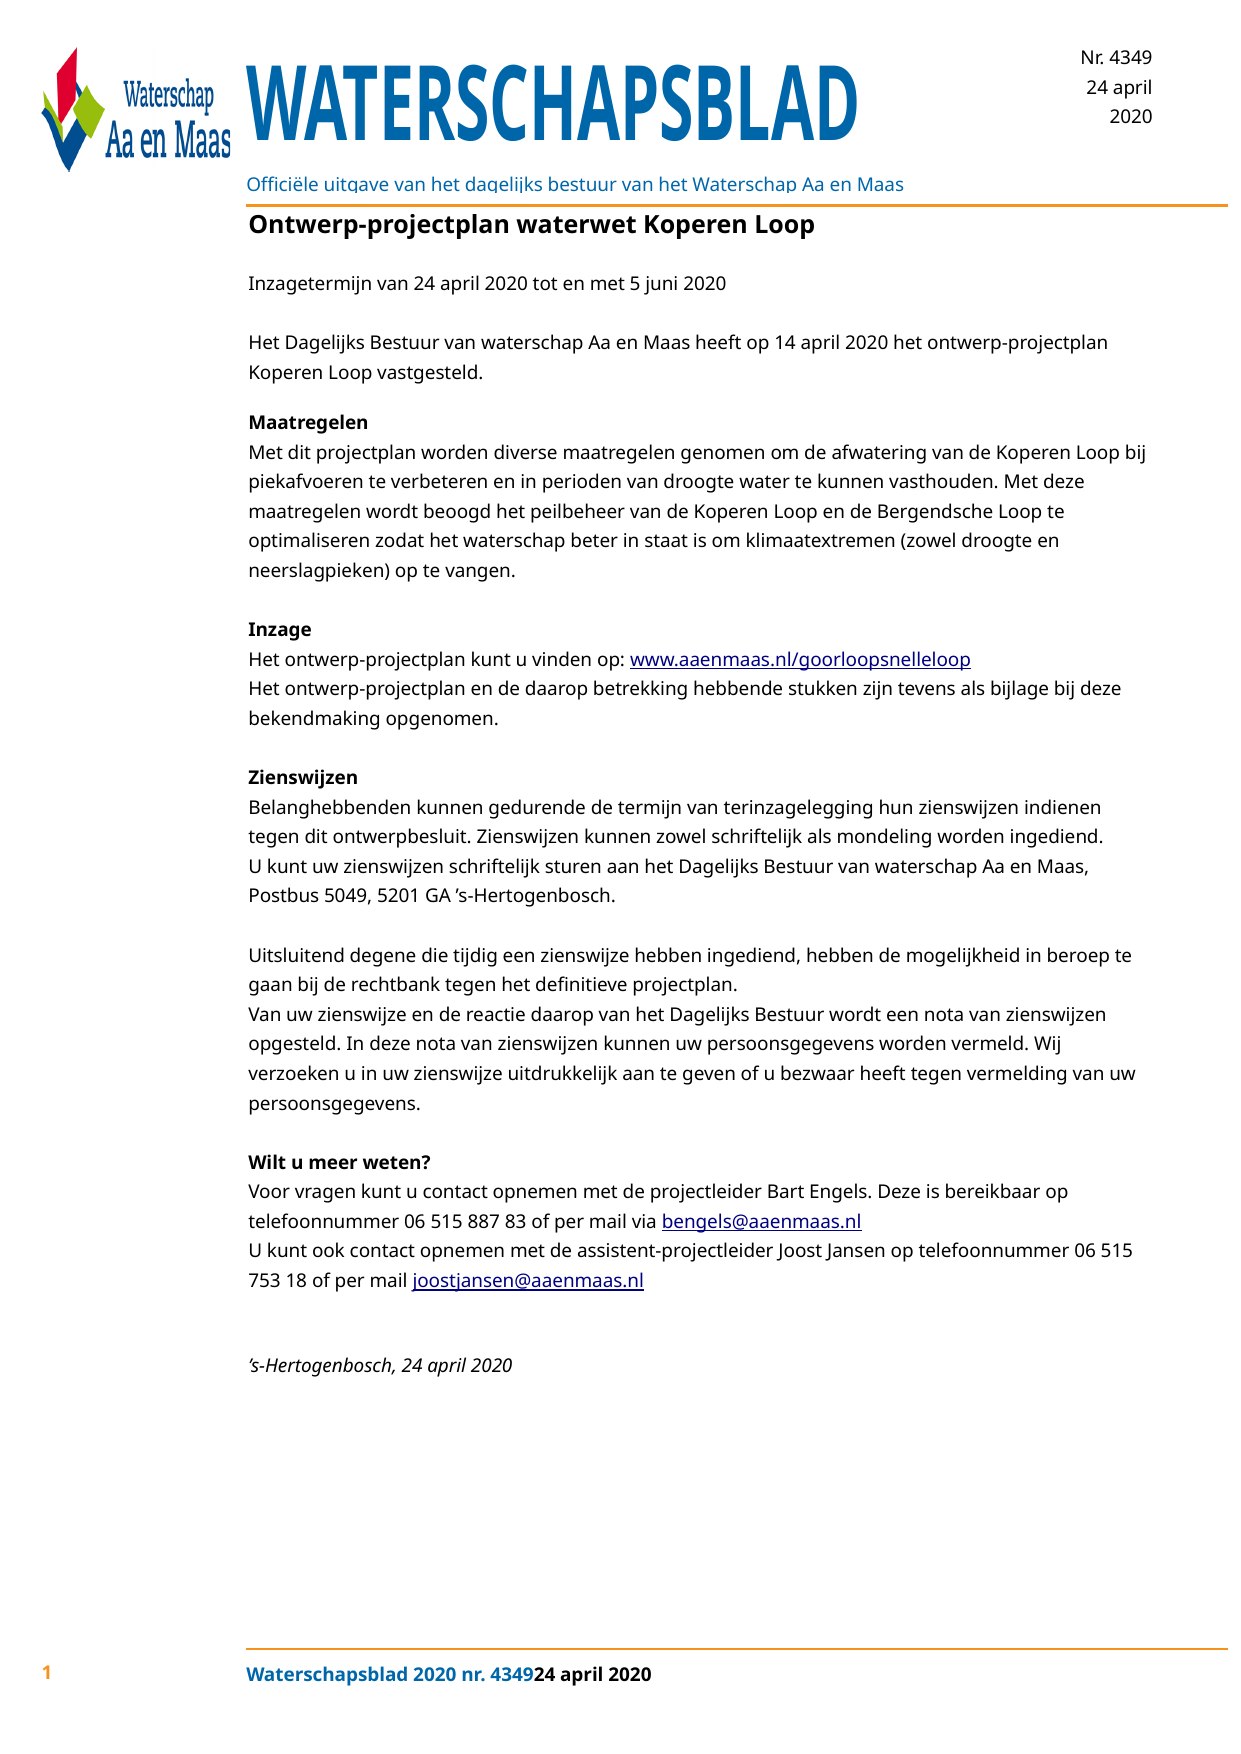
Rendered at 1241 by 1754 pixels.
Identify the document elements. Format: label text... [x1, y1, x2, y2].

text Wilt u meer weten? [248, 1149, 1152, 1175]
text Voor vragen kunt u contact opnemen met de projectleider Bart Engels. Deze is bereikbaar op telefoonnummer 06 515 887 83 of per mail via bengels@aaenmaas.nl [248, 1178, 1152, 1234]
text Inzagetermijn van 24 april 2020 tot en met 5 juni 2020 [248, 270, 1152, 296]
text Maatregelen [248, 409, 1152, 435]
text Met dit projectplan worden diverse maatregelen genomen om de afwatering van de Koperen Loop bij piekafvoeren te verbeteren en in perioden van droogte water te kunnen vasthouden. Met deze maatregelen wordt beoogd het peilbeheer van de Koperen Loop en de Bergendsche Loop te optimaliseren zodat het waterschap beter in staat is om klimaatextremen (zowel droogte en neerslagpieken) op te vangen. [248, 439, 1152, 583]
text Het ontwerp-projectplan en de daarop betrekking hebbende stukken zijn tevens als bijlage bij deze bekendmaking opgenomen. [248, 676, 1152, 731]
text Van uw zienswijze en de reactie daarop van het Dagelijks Bestuur wordt een nota van zienswijzen opgesteld. In deze nota van zienswijzen kunnen uw persoonsgegevens worden vermeld. Wij verzoeken u in uw zienswijze uitdrukkelijk aan te geven of u bezwaar heeft tegen vermelding van uw persoonsgegevens. [248, 1001, 1152, 1116]
text Uitsluitend degene die tijdig een zienswijze hebben ingediend, hebben de mogelijkheid in beroep te gaan bij de rechtbank tegen het definitieve projectplan. [248, 942, 1152, 997]
text Het Dagelijks Bestuur van waterschap Aa en Maas heeft op 14 april 2020 het ontwerp-projectplan Koperen Loop vastgesteld. [248, 329, 1152, 385]
picture [41, 47, 231, 172]
text Ontwerp-projectplan waterwet Koperen Loop [248, 207, 1152, 241]
text Belanghebbenden kunnen gedurende de termijn van terinzagelegging hun zienswijzen indienen tegen dit ontwerpbesluit. Zienswijzen kunnen zowel schriftelijk als mondeling worden ingediend. [248, 794, 1152, 849]
text Inzage [248, 616, 1152, 642]
text U kunt uw zienswijzen schriftelijk sturen aan het Dagelijks Bestuur van waterschap Aa en Maas, Postbus 5049, 5201 GA ’s-Hertogenbosch. [248, 853, 1152, 908]
text Zienswijzen [248, 764, 1152, 790]
text ’s-Hertogenbosch, 24 april 2020 [248, 1352, 1152, 1378]
text Het ontwerp-projectplan kunt u vinden op: www.aaenmaas.nl/goorloopsnelleloop [248, 646, 1152, 672]
text U kunt ook contact opnemen met de assistent-projectleider Joost Jansen op telefoonnummer 06 515 753 18 of per mail joostjansen@aaenmaas.nl [248, 1238, 1152, 1293]
